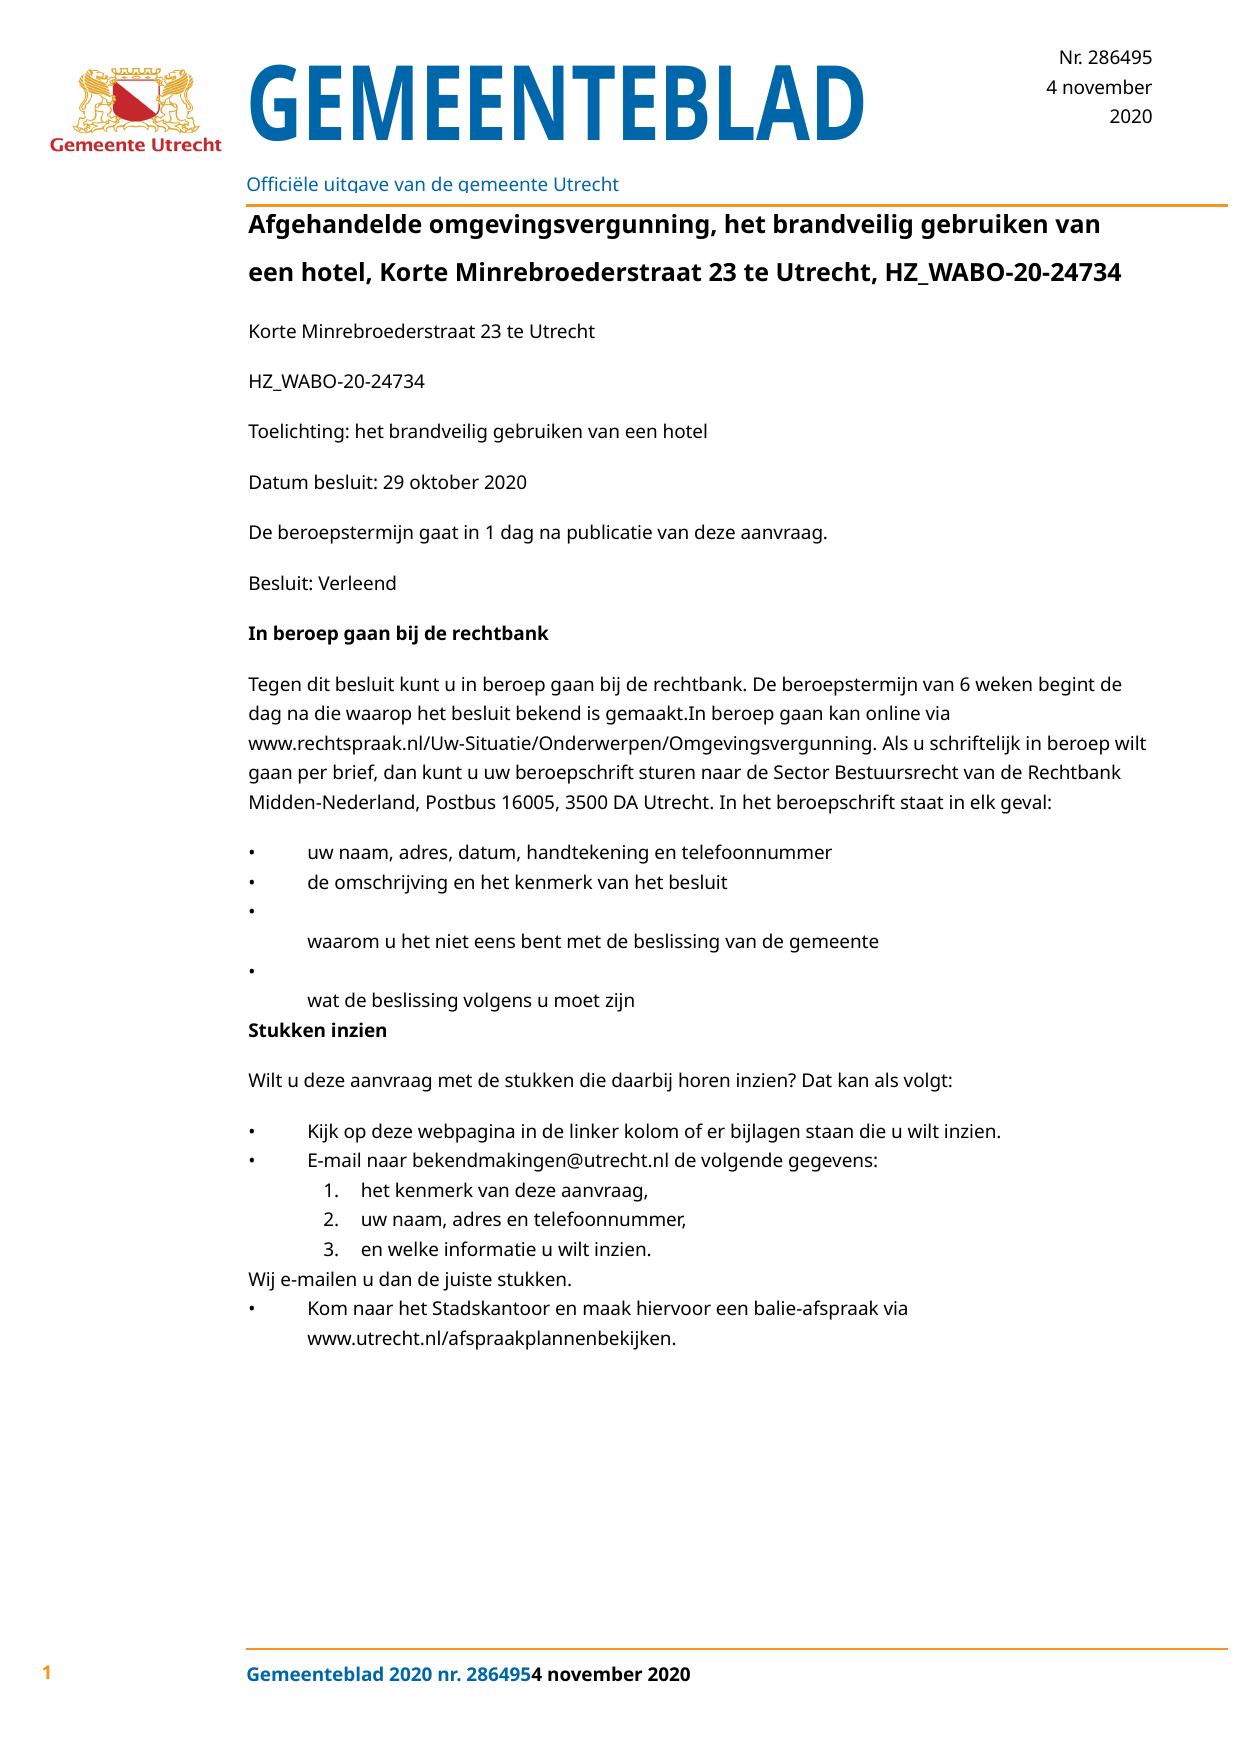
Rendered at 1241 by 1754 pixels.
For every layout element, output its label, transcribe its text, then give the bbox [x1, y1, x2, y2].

text Wilt u deze aanvraag met de stukken die daarbij horen inzien? Dat kan als volgt: [248, 1067, 1152, 1093]
text Besluit: Verleend [248, 570, 1152, 596]
text Tegen dit besluit kunt u in beroep gaan bij de rechtbank. De beroepstermijn van 6 weken begint de dag na die waarop het besluit bekend is gemaakt.In beroep gaan kan online via www.rechtspraak.nl/Uw-Situatie/Onderwerpen/Omgevingsvergunning. Als u schriftelijk in beroep wilt gaan per brief, dan kunt u uw beroepschrift sturen naar de Sector Bestuursrecht van de Rechtbank Midden-Nederland, Postbus 16005, 3500 DA Utrecht. In het beroepschrift staat in elk geval: [248, 671, 1152, 815]
text De beroepstermijn gaat in 1 dag na publicatie van deze aanvraag. [248, 519, 1152, 545]
list het kenmerk van deze aanvraag, [323, 1177, 1152, 1203]
list waarom u het niet eens bent met de beslissing van de gemeente [248, 928, 1152, 954]
text Toelichting: het brandveilig gebruiken van een hotel [248, 419, 1152, 444]
list Kijk op deze webpagina in de linker kolom of er bijlagen staan die u wilt inzien. [248, 1118, 1152, 1144]
text Datum besluit: 29 oktober 2020 [248, 469, 1152, 495]
list E-mail naar bekendmakingen@utrecht.nl de volgende gegevens: [248, 1147, 1152, 1173]
list uw naam, adres en telefoonnummer, [323, 1207, 1152, 1232]
list en welke informatie u wilt inzien. [323, 1236, 1152, 1262]
list de omschrijving en het kenmerk van het besluit [248, 869, 1152, 895]
picture [41, 47, 231, 172]
text Afgehandelde omgevingsvergunning, het brandveilig gebruiken van een hotel, Korte Minrebroederstraat 23 te Utrecht, HZ_WABO-20-24734 [248, 207, 1152, 288]
list wat de beslissing volgens u moet zijn [248, 987, 1152, 1013]
text Stukken inzien [248, 1017, 1152, 1043]
text In beroep gaan bij de rechtbank [248, 620, 1152, 646]
text Korte Minrebroederstraat 23 te Utrecht [248, 318, 1152, 344]
text Wij e-mailen u dan de juiste stukken. [248, 1266, 1152, 1292]
list uw naam, adres, datum, handtekening en telefoonnummer [248, 839, 1152, 865]
list Kom naar het Stadskantoor en maak hiervoor een balie-afspraak via www.utrecht.nl/afspraakplannenbekijken. [248, 1295, 1152, 1351]
text HZ_WABO-20-24734 [248, 368, 1152, 394]
